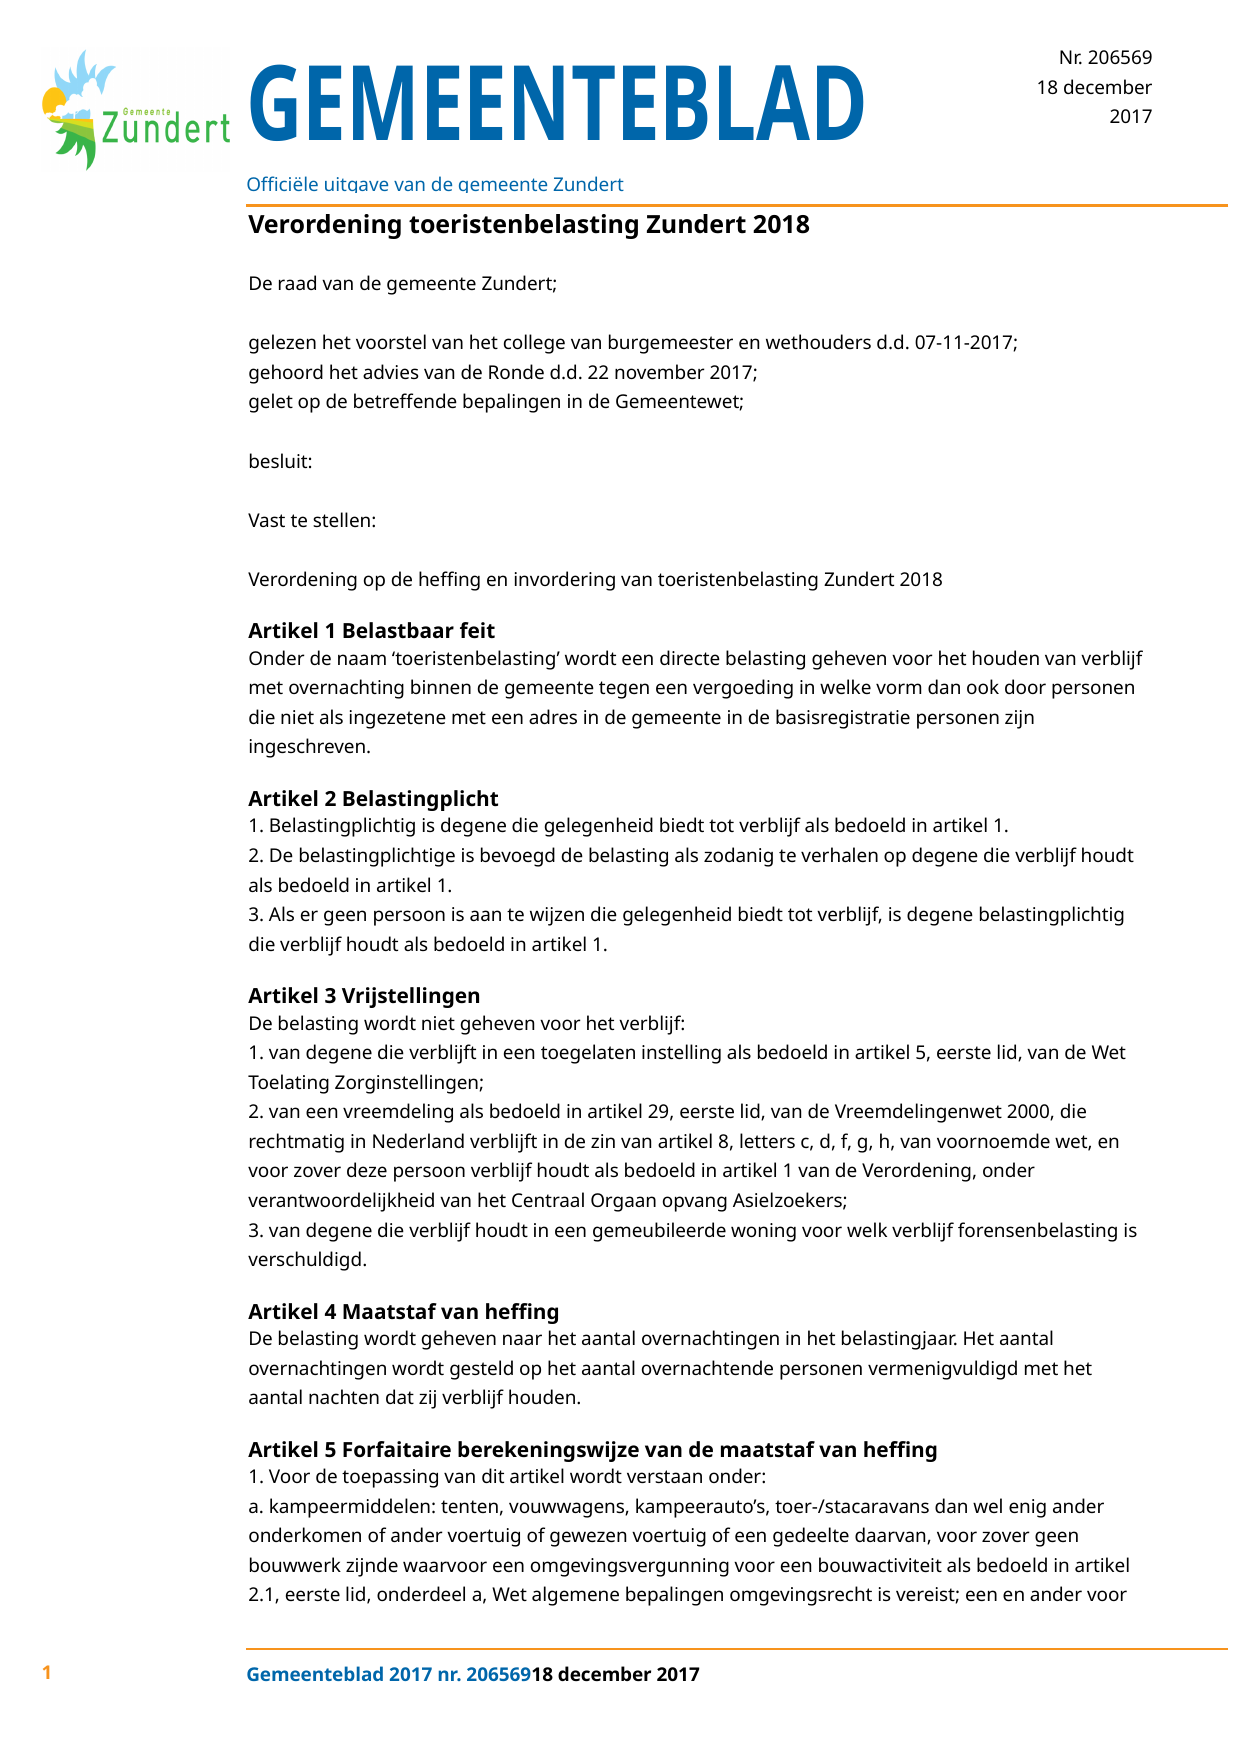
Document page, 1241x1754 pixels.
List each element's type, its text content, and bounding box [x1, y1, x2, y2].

text 1. Belastingplichtig is degene die gelegenheid biedt tot verblijf als bedoeld in artikel 1. [248, 813, 1152, 838]
text gehoord het advies van de Ronde d.d. 22 november 2017; [248, 359, 1152, 385]
picture [41, 47, 231, 172]
text gelezen het voorstel van het college van burgemeester en wethouders d.d. 07-11-2017; [248, 329, 1152, 355]
text 3. van degene die verblijf houdt in een gemeubileerde woning voor welk verblijf forensenbelasting is verschuldigd. [248, 1217, 1152, 1272]
text Artikel 4 Maatstaf van heffing [248, 1297, 1152, 1325]
text 3. Als er geen persoon is aan te wijzen die gelegenheid biedt tot verblijf, is degene belastingplichtig die verblijf houdt als bedoeld in artikel 1. [248, 901, 1152, 957]
text Artikel 3 Vrijstellingen [248, 981, 1152, 1010]
text 2. De belastingplichtige is bevoegd de belasting als zodanig te verhalen op degene die verblijf houdt als bedoeld in artikel 1. [248, 842, 1152, 897]
text 1. Voor de toepassing van dit artikel wordt verstaan onder: [248, 1463, 1152, 1489]
text gelet op de betreffende bepalingen in de Gemeentewet; [248, 389, 1152, 414]
text Onder de naam ‘toeristenbelasting’ wordt een directe belasting geheven voor het houden van verblijf met overnachting binnen de gemeente tegen een vergoeding in welke vorm dan ook door personen die niet als ingezetene met een adres in de gemeente in de basisregistratie personen zijn ingeschreven. [248, 645, 1152, 759]
text Artikel 1 Belastbaar feit [248, 617, 1152, 645]
text Artikel 2 Belastingplicht [248, 784, 1152, 813]
text De raad van de gemeente Zundert; [248, 270, 1152, 296]
text Vast te stellen: [248, 507, 1152, 533]
text 1. van degene die verblijft in een toegelaten instelling als bedoeld in artikel 5, eerste lid, van de Wet Toelating Zorginstellingen; [248, 1039, 1152, 1095]
text besluit: [248, 448, 1152, 473]
text Verordening toeristenbelasting Zundert 2018 [248, 207, 1152, 241]
text 2. van een vreemdeling als bedoeld in artikel 29, eerste lid, van de Vreemdelingenwet 2000, die rechtmatig in Nederland verblijft in de zin van artikel 8, letters c, d, f, g, h, van voornoemde wet, en voor zover deze persoon verblijf houdt als bedoeld in artikel 1 van de Verordening, onder verantwoordelijkheid van het Centraal Orgaan opvang Asielzoekers; [248, 1098, 1152, 1213]
text De belasting wordt niet geheven voor het verblijf: [248, 1010, 1152, 1036]
text a. kampeermiddelen: tenten, vouwwagens, kampeerauto’s, toer-/stacaravans dan wel enig ander onderkomen of ander voertuig of gewezen voertuig of een gedeelte daarvan, voor zover geen bouwwerk zijnde waarvoor een omgevingsvergunning voor een bouwactiviteit als bedoeld in artikel 2.1, eerste lid, onderdeel a, Wet algemene bepalingen omgevingsrecht is vereist; een en ander voor [248, 1493, 1152, 1607]
text Verordening op de heffing en invordering van toeristenbelasting Zundert 2018 [248, 566, 1152, 592]
text Artikel 5 Forfaitaire berekeningswijze van de maatstaf van heffing [248, 1435, 1152, 1463]
text De belasting wordt geheven naar het aantal overnachtingen in het belastingjaar. Het aantal overnachtingen wordt gesteld op het aantal overnachtende personen vermenigvuldigd met het aantal nachten dat zij verblijf houden. [248, 1325, 1152, 1410]
